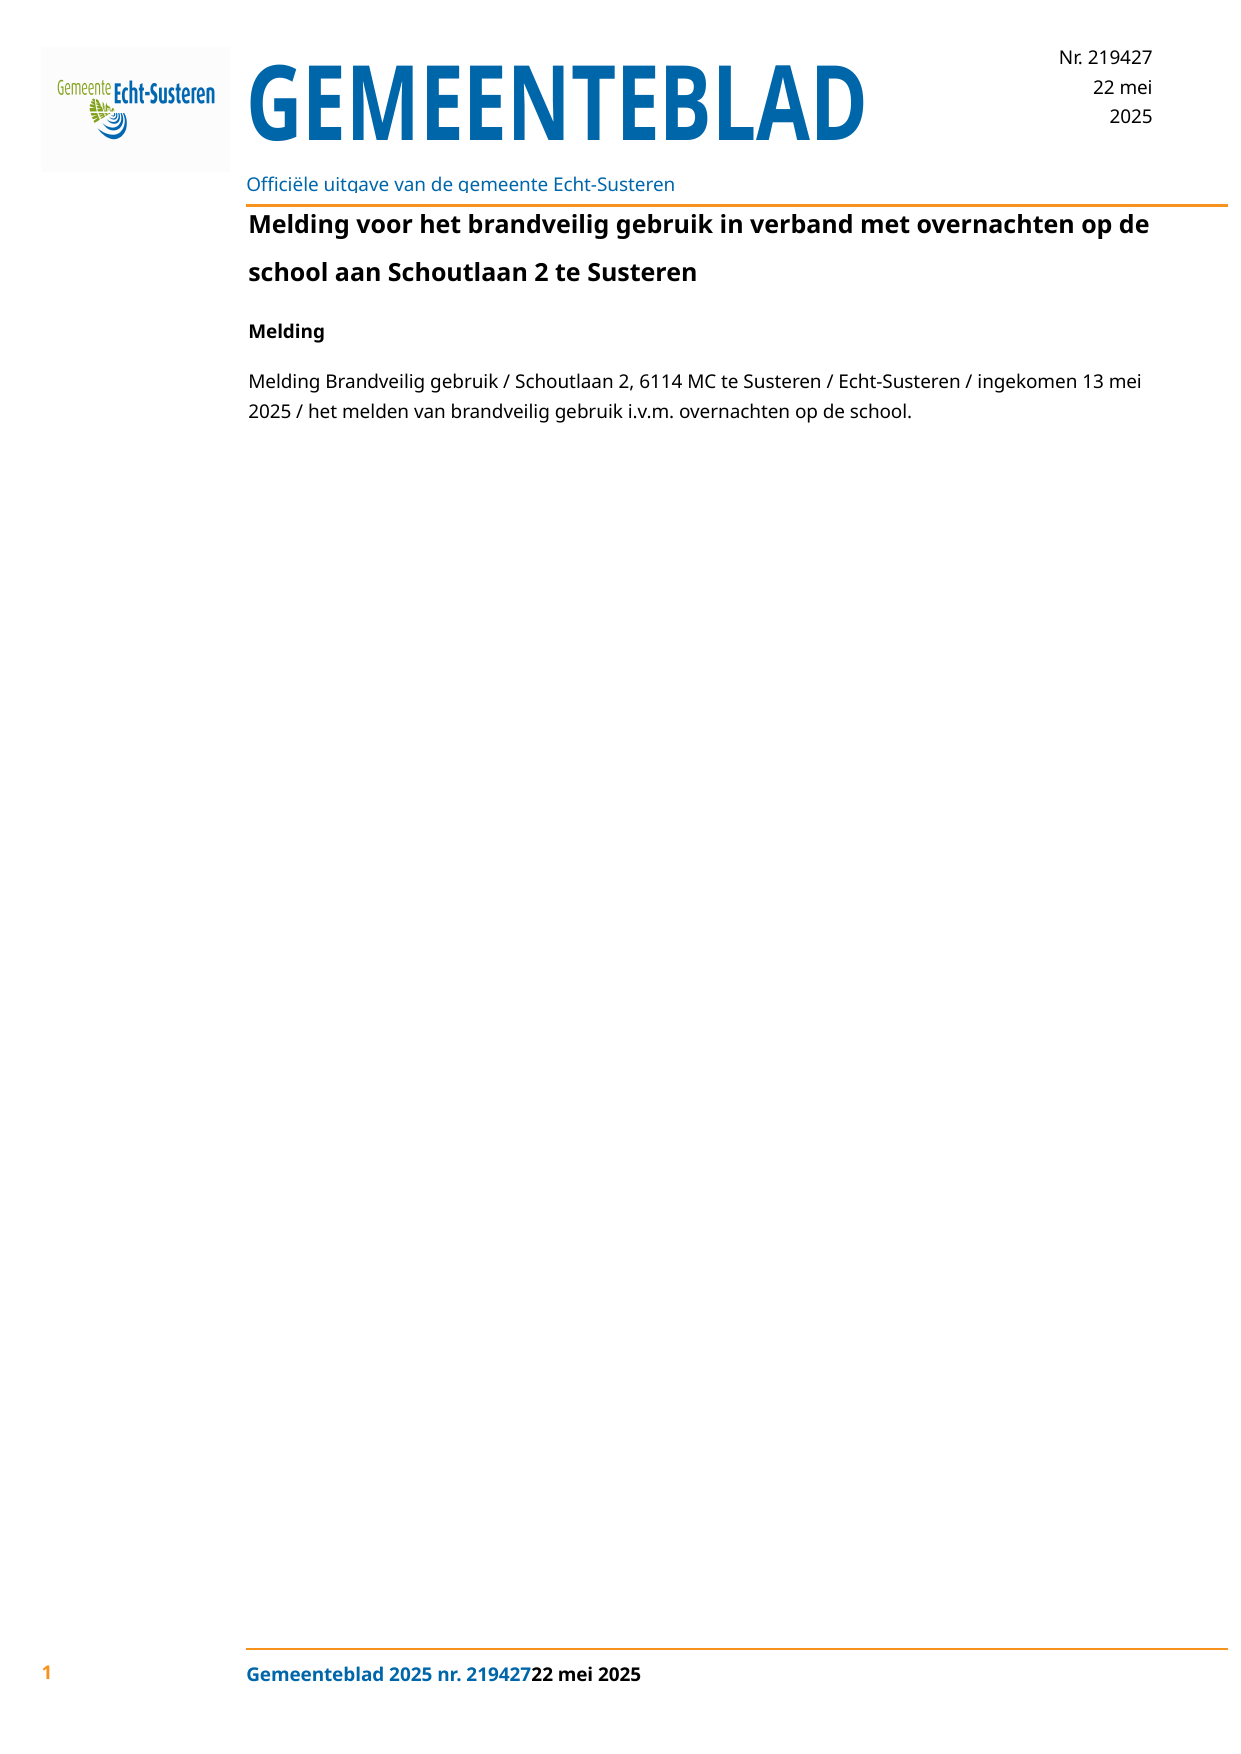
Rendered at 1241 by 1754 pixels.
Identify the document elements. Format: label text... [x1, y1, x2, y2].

picture [41, 47, 231, 172]
text Melding Brandveilig gebruik / Schoutlaan 2, 6114 MC te Susteren / Echt-Susteren / ingekomen 13 mei 2025 / het melden van brandveilig gebruik i.v.m. overnachten op de school. [248, 368, 1152, 424]
text Melding voor het brandveilig gebruik in verband met overnachten op de school aan Schoutlaan 2 te Susteren [248, 207, 1152, 288]
text Melding [248, 318, 1152, 344]
